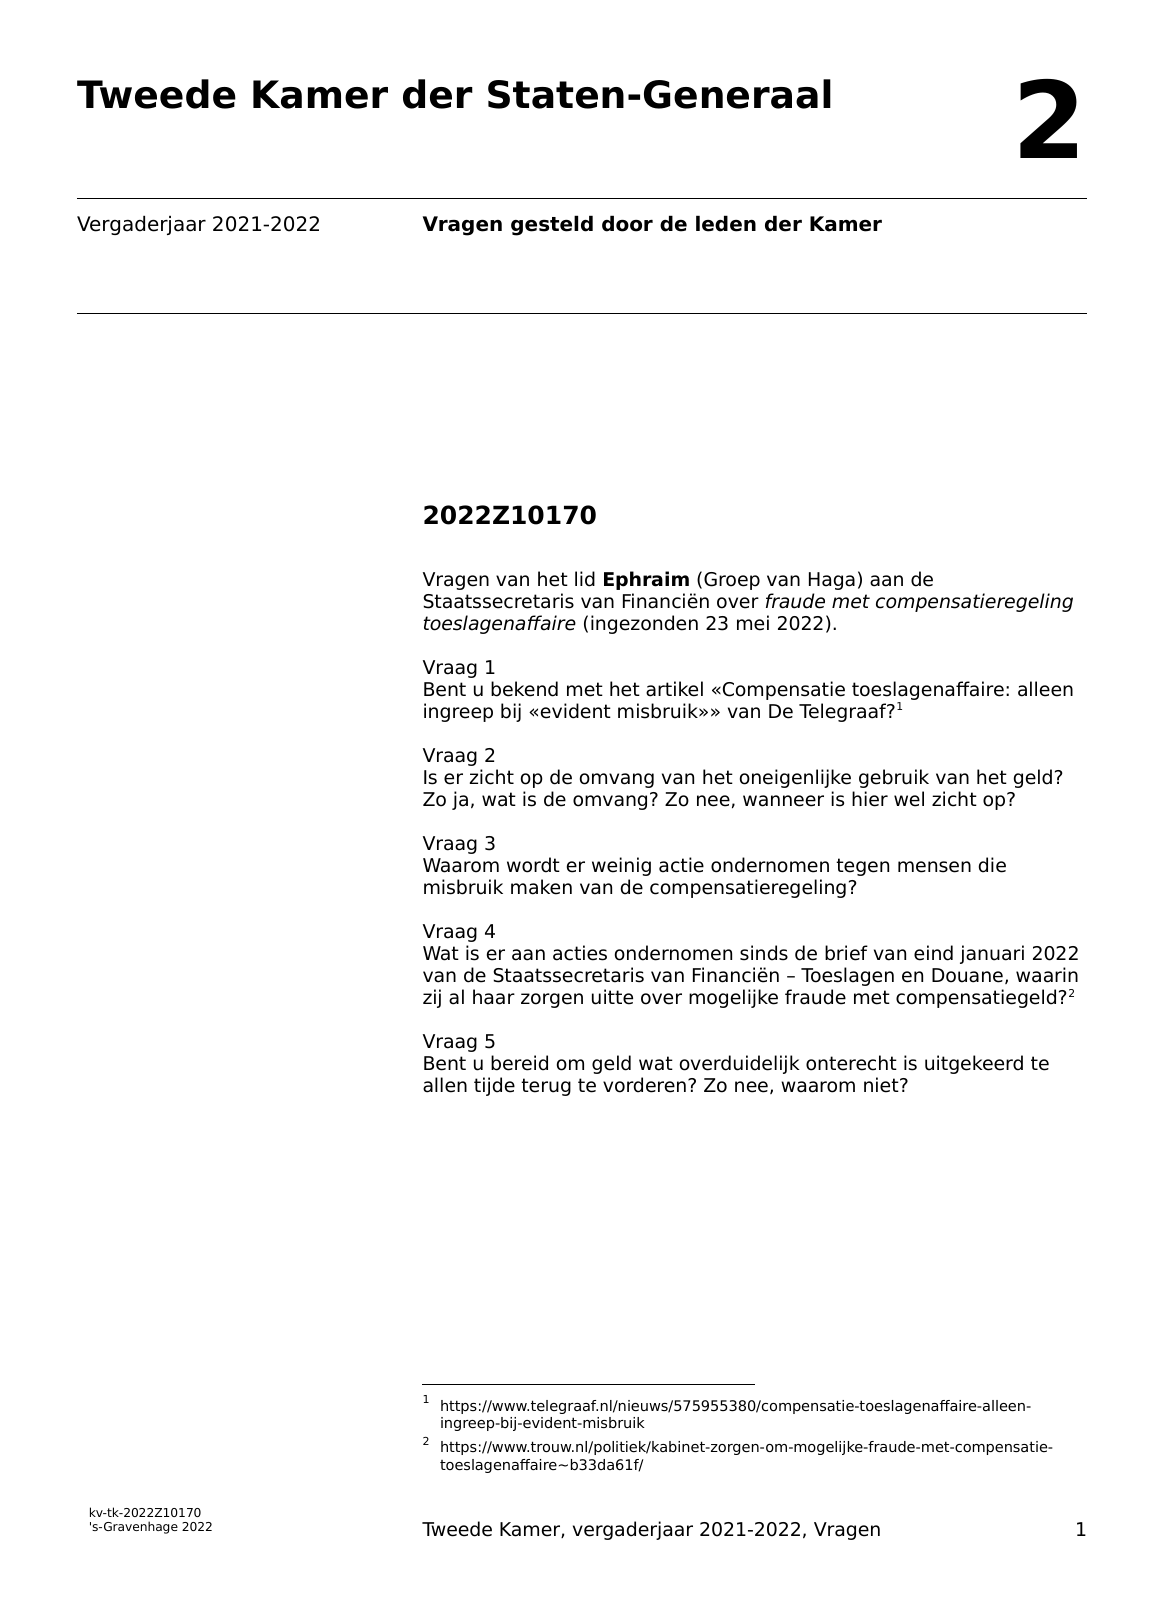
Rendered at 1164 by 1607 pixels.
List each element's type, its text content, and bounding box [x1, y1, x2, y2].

text Vragen van het lid Ephraim (Groep van Haga) aan de Staatssecretaris van Financiën over fraude met compensatieregeling toeslagenaffaire (ingezonden 23 mei 2022). [422, 569, 1087, 635]
table_cell Vergaderjaar 2021-2022 [77, 199, 422, 313]
text Bent u bekend met het artikel «Compensatie toeslagenaffaire: alleen ingreep bij «evident misbruik»» van De Telegraaf? [422, 679, 1087, 723]
text Vraag 4 [422, 921, 1087, 943]
text Vraag 1 [422, 657, 1087, 679]
text https://www.telegraaf.nl/nieuws/575955380/compensatie-toeslagenaffaire-alleen-ingreep-bij-evident-misbruik [422, 1393, 1087, 1432]
text Bent u bereid om geld wat overduidelijk onterecht is uitgekeerd te allen tijde terug te vorderen? Zo nee, waarom niet? [422, 1053, 1087, 1097]
text kv-tk-2022Z10170 [88, 1506, 323, 1520]
text Wat is er aan acties ondernomen sinds de brief van eind januari 2022 van de Staatssecretaris van Financiën – Toeslagen en Douane, waarin zij al haar zorgen uitte over mogelijke fraude met compensatiegeld? [422, 943, 1087, 1009]
table_cell Vragen gesteld door de leden der Kamer [422, 199, 1087, 313]
text Waarom wordt er weinig actie ondernomen tegen mensen die misbruik maken van de compensatieregeling? [422, 855, 1087, 899]
text Vraag 2 [422, 745, 1087, 767]
table_header Tweede Kamer der Staten-Generaal [77, 59, 886, 198]
text Is er zicht op de omvang van het oneigenlijke gebruik van het geld? Zo ja, wat is de omvang? Zo nee, wanneer is hier wel zicht op? [422, 767, 1087, 811]
text Vraag 5 [422, 1031, 1087, 1053]
text 2022Z10170 [422, 501, 1087, 531]
text https://www.trouw.nl/politiek/kabinet-zorgen-om-mogelijke-fraude-met-compensatie-toeslagenaffaire~b33da61f/ [422, 1435, 1087, 1474]
text Vraag 3 [422, 833, 1087, 855]
text 's-Gravenhage 2022 [88, 1520, 323, 1534]
table_header 2 [886, 59, 1087, 198]
